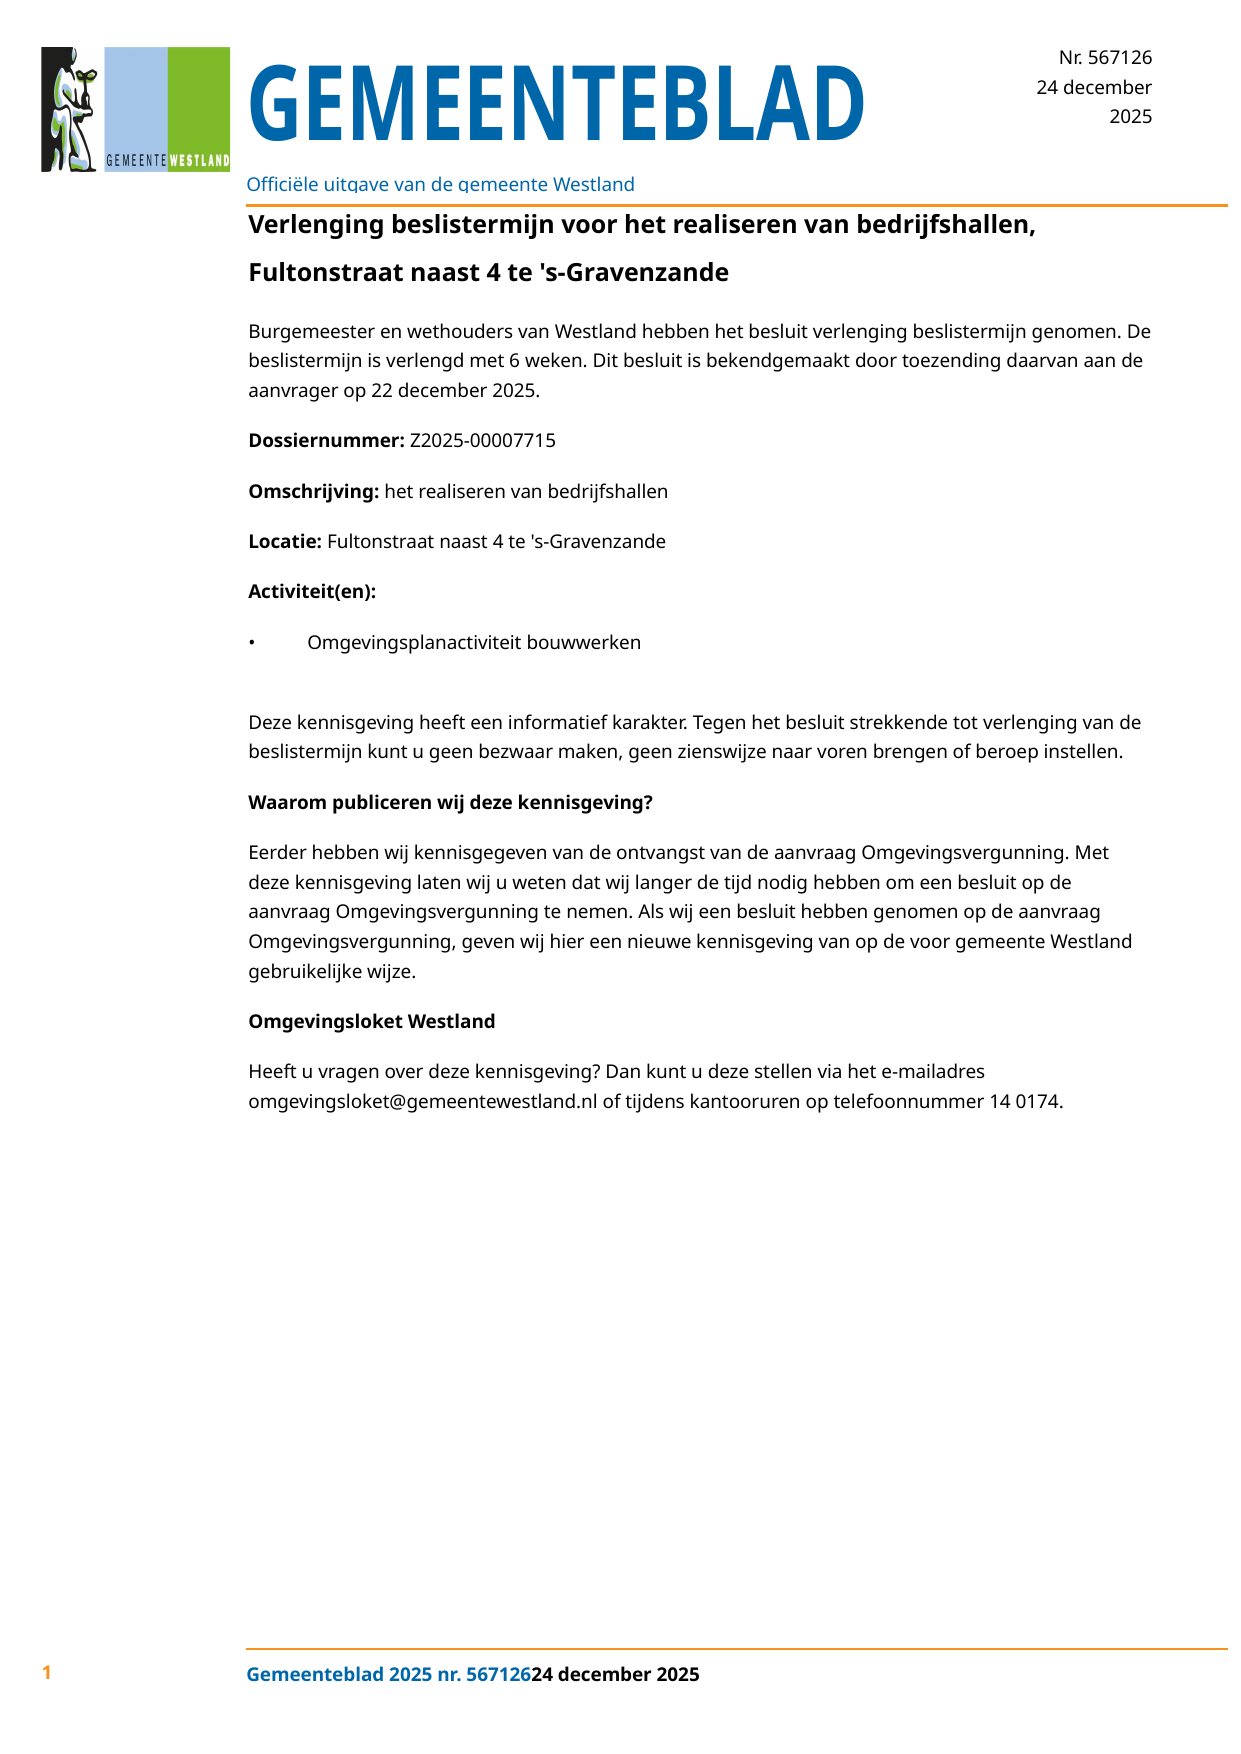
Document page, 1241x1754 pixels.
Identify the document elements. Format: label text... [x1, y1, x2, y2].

text Waarom publiceren wij deze kennisgeving? [248, 789, 1152, 815]
text Heeft u vragen over deze kennisgeving? Dan kunt u deze stellen via het e-mailadres omgevingsloket@gemeentewestland.nl of tijdens kantooruren op telefoonnummer 14 0174. [248, 1059, 1152, 1114]
text Burgemeester en wethouders van Westland hebben het besluit verlenging beslistermijn genomen. De beslistermijn is verlengd met 6 weken. Dit besluit is bekendgemaakt door toezending daarvan aan de aanvrager op 22 december 2025. [248, 318, 1152, 403]
text Deze kennisgeving heeft een informatief karakter. Tegen het besluit strekkende tot verlenging van de beslistermijn kunt u geen bezwaar maken, geen zienswijze naar voren brengen of beroep instellen. [248, 709, 1152, 764]
text Eerder hebben wij kennisgegeven van de ontvangst van de aanvraag Omgevingsvergunning. Met deze kennisgeving laten wij u weten dat wij langer de tijd nodig hebben om een besluit op de aanvraag Omgevingsvergunning te nemen. Als wij een besluit hebben genomen op de aanvraag Omgevingsvergunning, geven wij hier een nieuwe kennisgeving van op de voor gemeente Westland gebruikelijke wijze. [248, 839, 1152, 984]
picture [41, 47, 231, 172]
text Omgevingsloket Westland [248, 1008, 1152, 1034]
text Activiteit(en): [248, 579, 1152, 604]
text Locatie: Fultonstraat naast 4 te 's-Gravenzande [248, 528, 1152, 554]
text Verlenging beslistermijn voor het realiseren van bedrijfshallen, Fultonstraat naast 4 te 's-Gravenzande [248, 207, 1152, 288]
text Omschrijving: het realiseren van bedrijfshallen [248, 478, 1152, 504]
text Dossiernummer: Z2025-00007715 [248, 427, 1152, 453]
list Omgevingsplanactiviteit bouwwerken [248, 629, 1152, 655]
